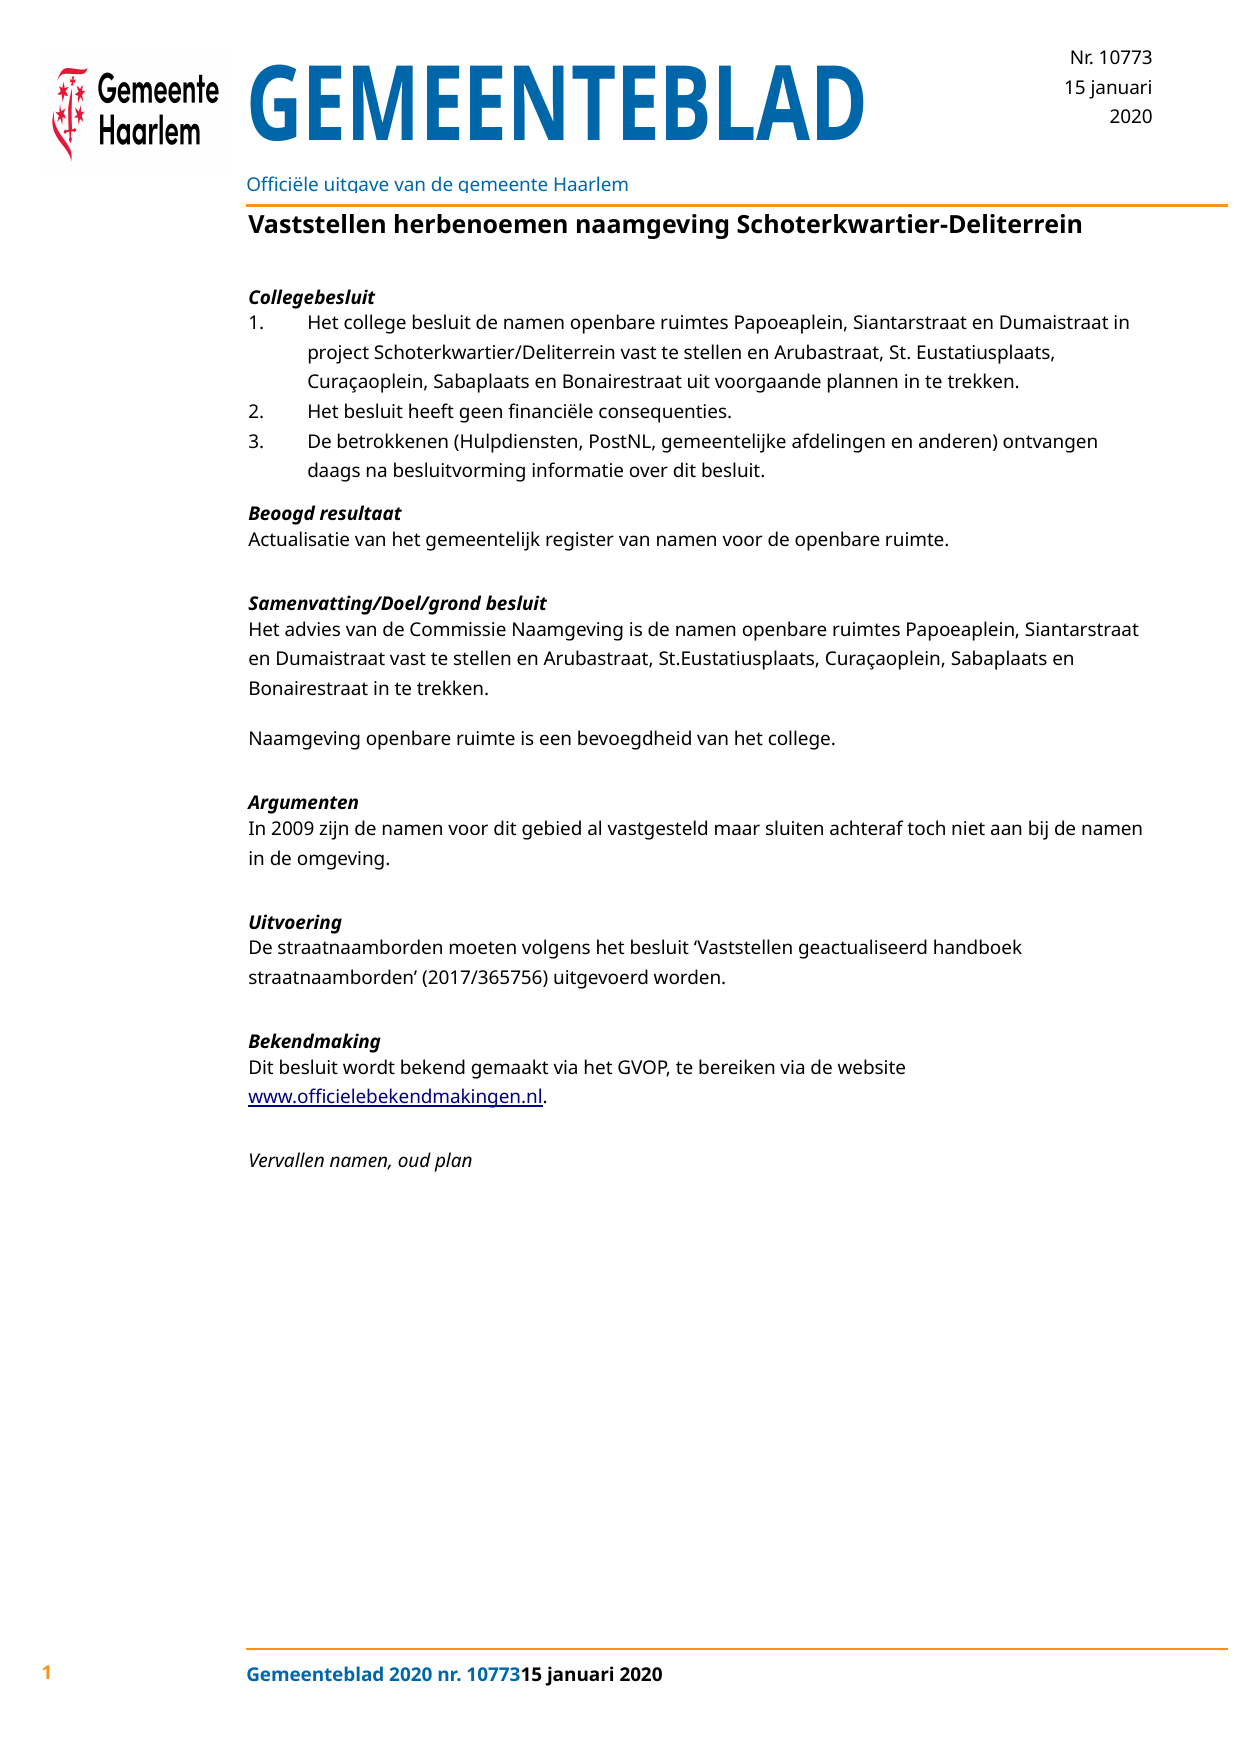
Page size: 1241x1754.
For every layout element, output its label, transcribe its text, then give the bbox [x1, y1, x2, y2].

text De straatnaamborden moeten volgens het besluit ‘Vaststellen geactualiseerd handboek straatnaamborden’ (2017/365756) uitgevoerd worden. [248, 934, 1152, 990]
text Argumenten [248, 789, 1152, 815]
text Actualisatie van het gemeentelijk register van namen voor de openbare ruimte. [248, 526, 1152, 552]
text Vaststellen herbenoemen naamgeving Schoterkwartier-Deliterrein [248, 207, 1152, 241]
text Collegebesluit [248, 284, 1152, 309]
list Het besluit heeft geen financiële consequenties. [248, 398, 1152, 424]
list De betrokkenen (Hulpdiensten, PostNL, gemeentelijke afdelingen en anderen) ontvangen daags na besluitvorming informatie over dit besluit. [248, 428, 1152, 483]
text Beoogd resultaat [248, 501, 1152, 526]
text Dit besluit wordt bekend gemaakt via het GVOP, te bereiken via de website www.officielebekendmakingen.nl. [248, 1054, 1152, 1109]
text Bekendmaking [248, 1028, 1152, 1054]
text In 2009 zijn de namen voor dit gebied al vastgesteld maar sluiten achteraf toch niet aan bij de namen in de omgeving. [248, 815, 1152, 871]
text Het advies van de Commissie Naamgeving is de namen openbare ruimtes Papoeaplein, Siantarstraat en Dumaistraat vast te stellen en Arubastraat, St.Eustatiusplaats, Curaçaoplein, Sabaplaats en Bonairestraat in te trekken. [248, 616, 1152, 701]
text Naamgeving openbare ruimte is een bevoegdheid van het college. [248, 726, 1152, 751]
text Vervallen namen, oud plan [248, 1147, 1152, 1173]
list Het college besluit de namen openbare ruimtes Papoeaplein, Siantarstraat en Dumaistraat in project Schoterkwartier/Deliterrein vast te stellen en Arubastraat, St. Eustatiusplaats, Curaçaoplein, Sabaplaats en Bonairestraat uit voorgaande plannen in te trekken. [248, 309, 1152, 394]
picture [41, 47, 231, 172]
text Uitvoering [248, 909, 1152, 934]
text Samenvatting/Doel/grond besluit [248, 590, 1152, 616]
